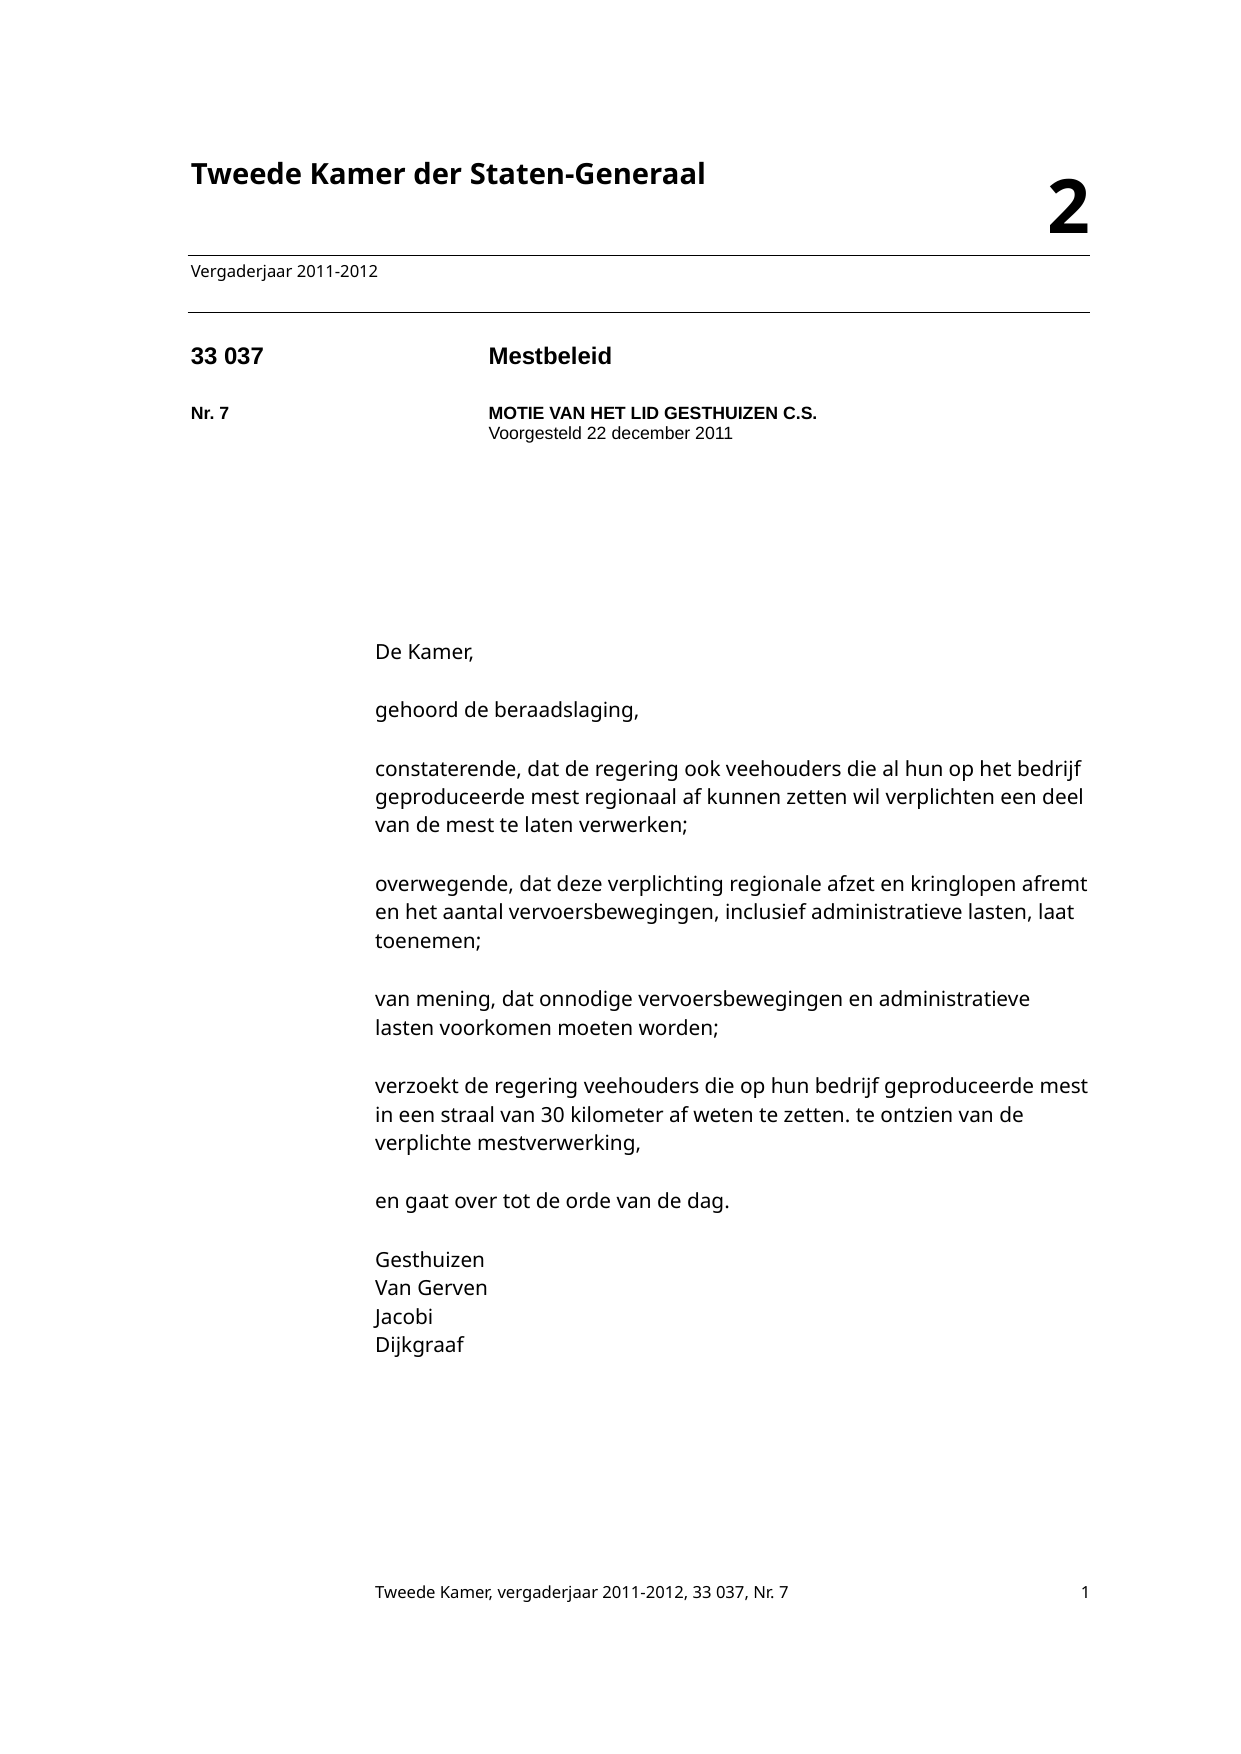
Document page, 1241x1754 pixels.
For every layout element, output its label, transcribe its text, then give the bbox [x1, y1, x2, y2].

text verzoekt de regering veehouders die op hun bedrijf geproduceerde mest in een straal van 30 kilometer af weten te zetten. te ontzien van de verplichte mestverwerking, [375, 1071, 1090, 1157]
table_cell [485, 256, 1090, 312]
text en gaat over tot de orde van de dag. [375, 1187, 1090, 1215]
text gehoord de beraadslaging, [375, 695, 1090, 724]
text Jacobi [375, 1302, 1090, 1330]
text van mening, dat onnodige vervoersbewegingen en administratieve lasten voorkomen moeten worden; [375, 984, 1090, 1041]
text Gesthuizen [375, 1245, 1090, 1273]
table_cell Mestbeleid [485, 339, 1090, 399]
text Van Gerven [375, 1273, 1090, 1302]
table_cell 33 037 [188, 339, 485, 399]
text overwegende, dat deze verplichting regionale afzet en kringlopen afremt en het aantal vervoersbewegingen, inclusief administratieve lasten, laat toenemen; [375, 869, 1090, 954]
table_cell MOTIE VAN HET LID GESTHUIZEN C.S. Voorgesteld 22 december 2011 [485, 399, 1090, 518]
table_cell [188, 313, 485, 339]
table_cell [485, 313, 1090, 339]
table_cell Nr. 7 [188, 399, 485, 518]
text De Kamer, [375, 637, 1090, 665]
table_cell Vergaderjaar 2011-2012 [188, 256, 485, 312]
text Dijkgraaf [375, 1330, 1090, 1359]
text constaterende, dat de regering ook veehouders die al hun op het bedrijf geproduceerde mest regionaal af kunnen zetten wil verplichten een deel van de mest te laten verwerken; [375, 754, 1090, 839]
table_header 2 [910, 150, 1090, 255]
table_header Tweede Kamer der Staten-Generaal [188, 150, 909, 255]
